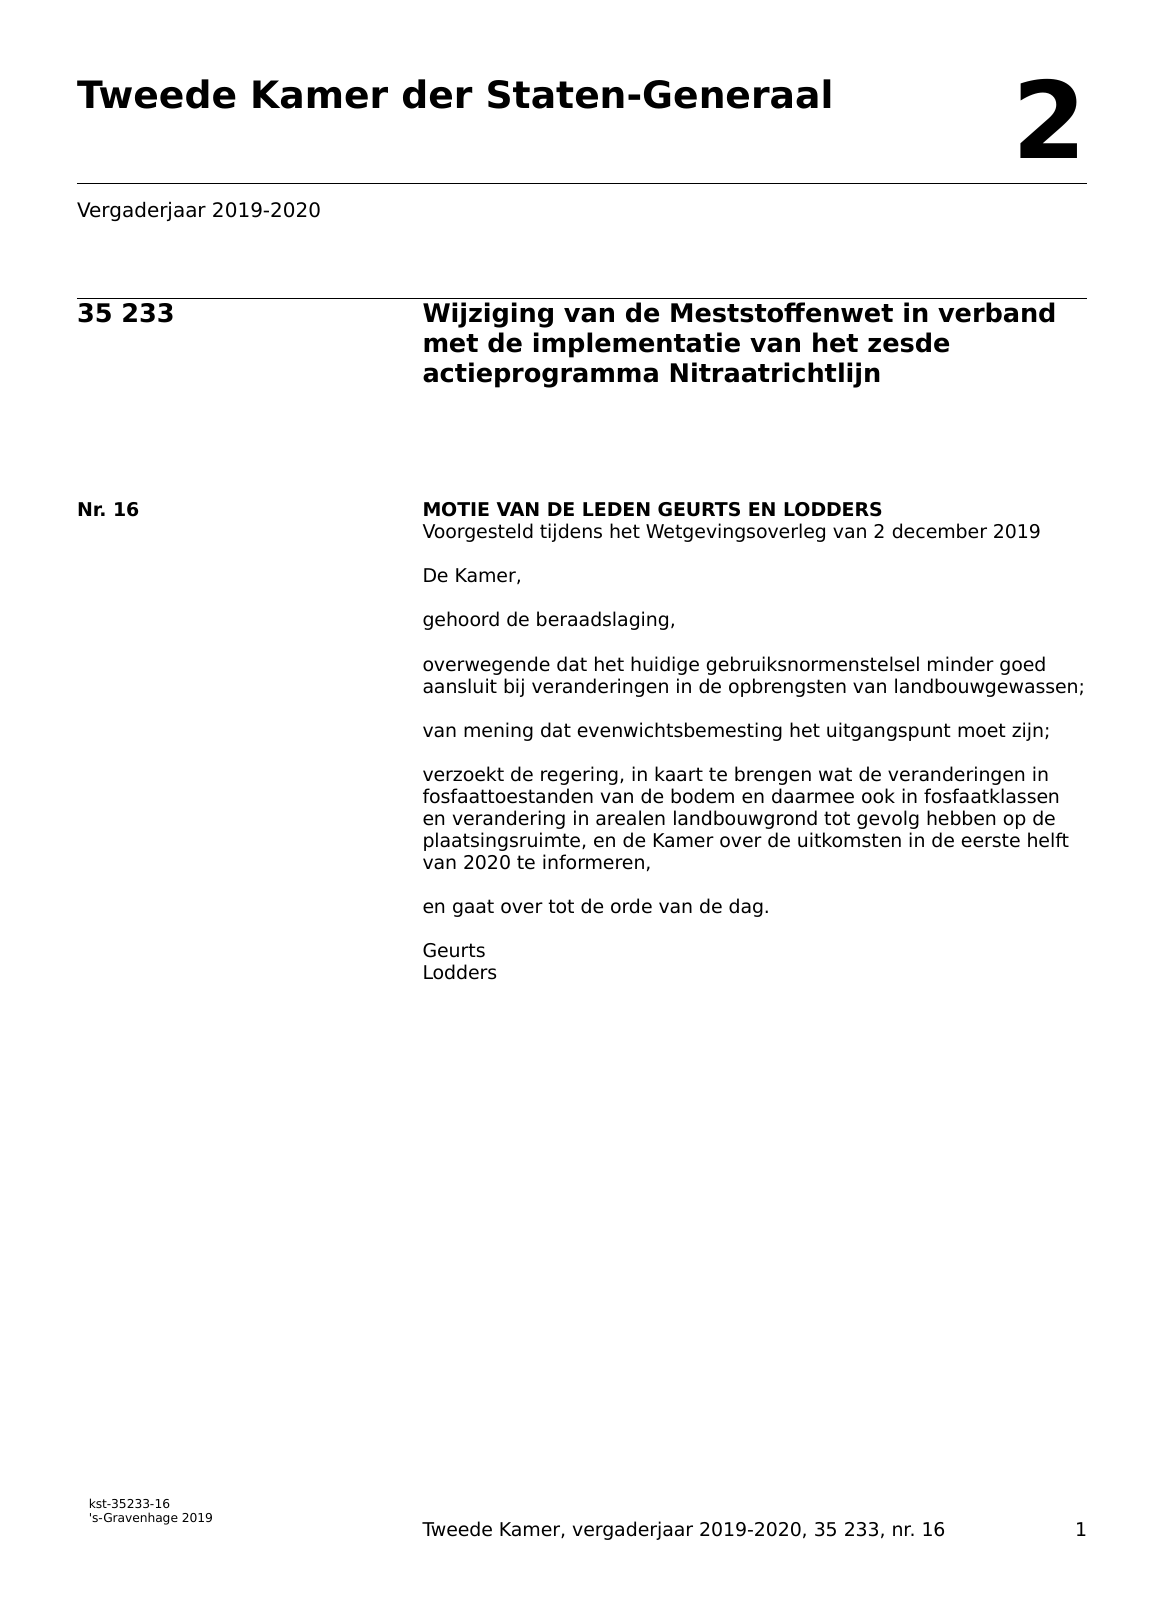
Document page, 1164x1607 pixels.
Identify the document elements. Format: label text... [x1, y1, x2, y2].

table_header Tweede Kamer der Staten-Generaal [77, 59, 886, 183]
table_header 2 [886, 59, 1087, 183]
text De Kamer, [422, 565, 1087, 587]
text en gaat over tot de orde van de dag. [422, 896, 1087, 918]
text verzoekt de regering, in kaart te brengen wat de veranderingen in fosfaattoestanden van de bodem en daarmee ook in fosfaatklassen en verandering in arealen landbouwgrond tot gevolg hebben op de plaatsingsruimte, en de Kamer over de uitkomsten in de eerste helft van 2020 te informeren, [422, 764, 1087, 874]
text kst-35233-16 [88, 1497, 323, 1511]
text Voorgesteld tijdens het Wetgevingsoverleg van 2 december 2019 [422, 521, 1087, 543]
text 's-Gravenhage 2019 [88, 1511, 323, 1525]
text Lodders [422, 962, 1087, 984]
text Geurts [422, 940, 1087, 962]
text van mening dat evenwichtsbemesting het uitgangspunt moet zijn; [422, 720, 1087, 742]
table_cell Vergaderjaar 2019-2020 [77, 184, 1087, 298]
subtitle Nr. 16 MOTIE VAN DE LEDEN GEURTS EN LODDERS [77, 499, 1087, 521]
text overwegende dat het huidige gebruiksnormenstelsel minder goed aansluit bij veranderingen in de opbrengsten van landbouwgewassen; [422, 653, 1087, 697]
text gehoord de beraadslaging, [422, 609, 1087, 631]
subtitle 35 233 Wijziging van de Meststoffenwet in verband met de implementatie van het zesde actieprogramma Nitraatrichtlijn [77, 299, 1087, 388]
